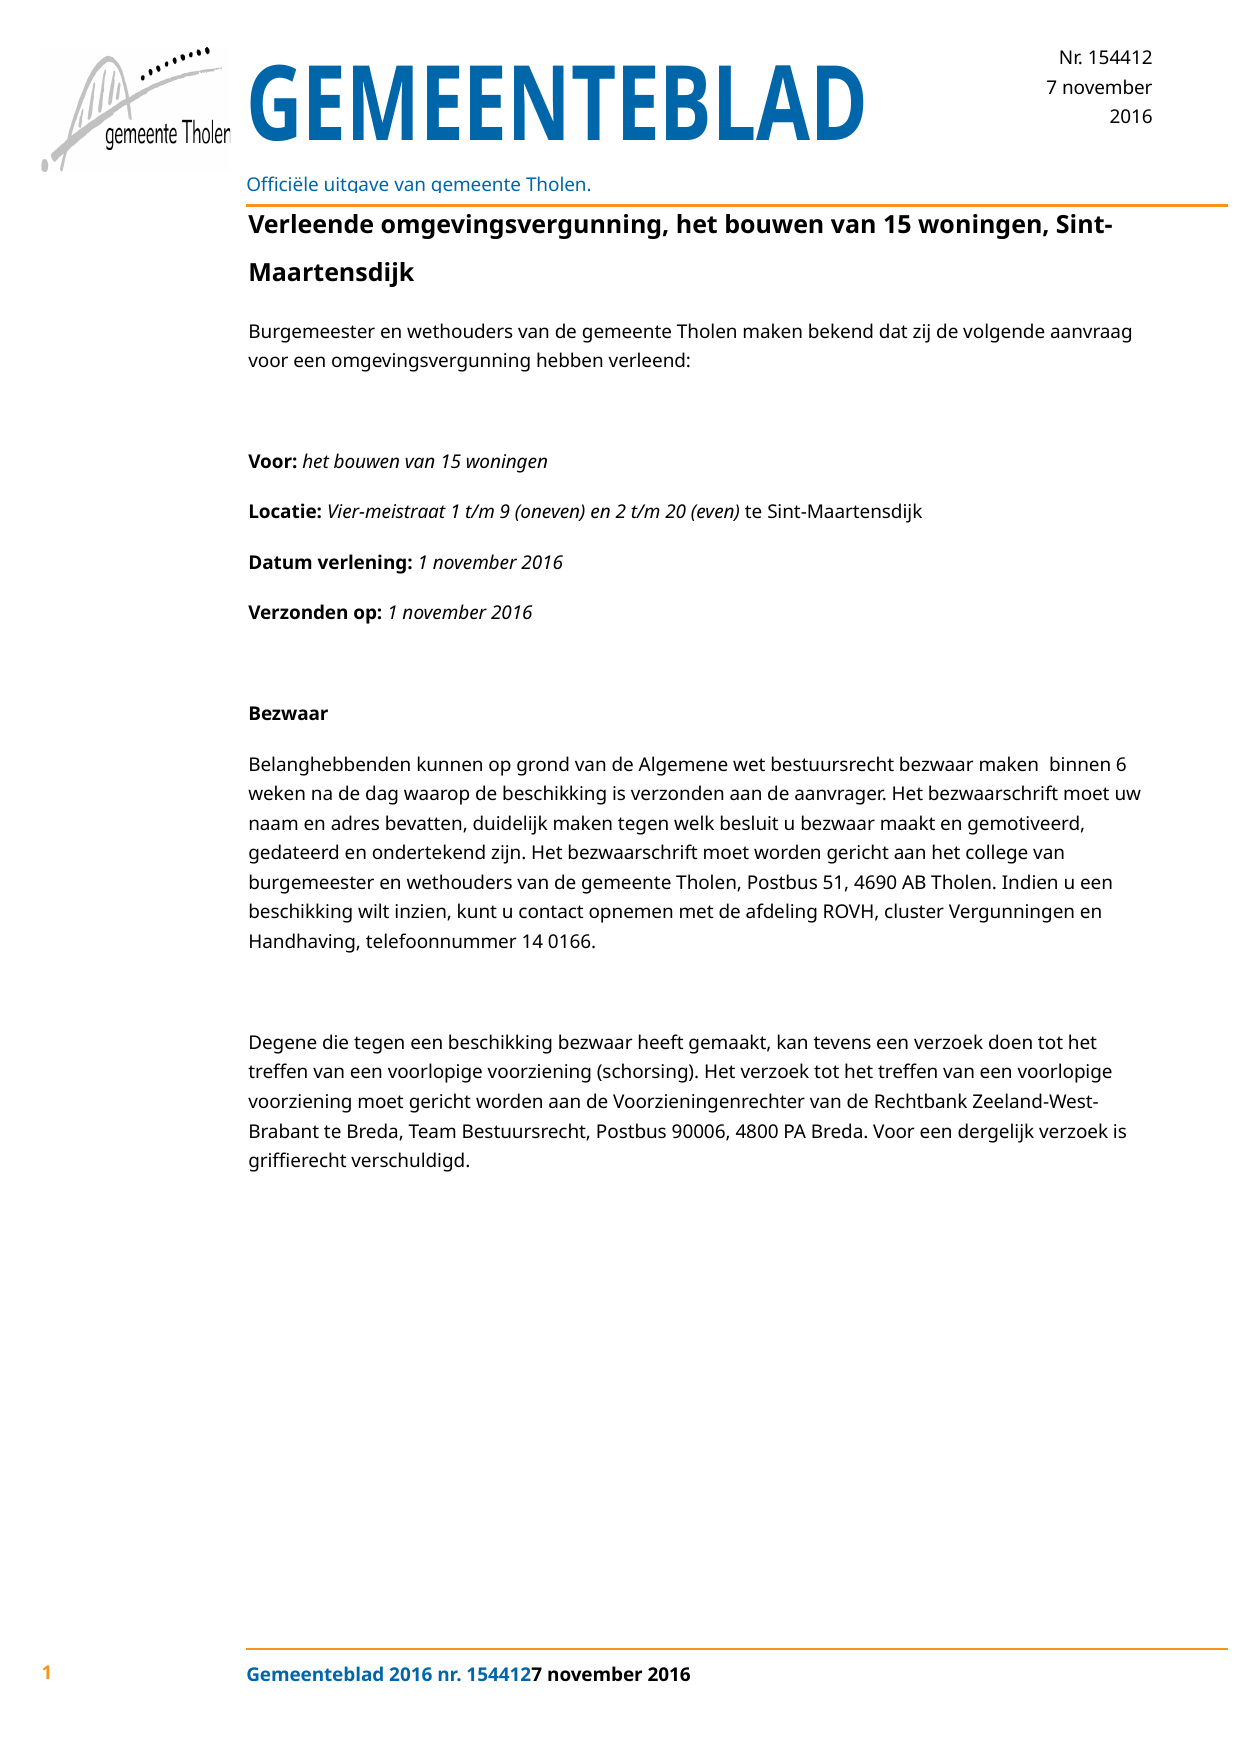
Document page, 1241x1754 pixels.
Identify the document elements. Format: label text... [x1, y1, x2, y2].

text Datum verlening: 1 november 2016 [248, 549, 1152, 575]
text Bezwaar [248, 700, 1152, 726]
text Verzonden op: 1 november 2016 [248, 599, 1152, 625]
text Belanghebbenden kunnen op grond van de Algemene wet bestuursrecht bezwaar maken binnen 6 weken na de dag waarop de beschikking is verzonden aan de aanvrager. Het bezwaarschrift moet uw naam en adres bevatten, duidelijk maken tegen welk besluit u bezwaar maakt en gemotiveerd, gedateerd en ondertekend zijn. Het bezwaarschrift moet worden gericht aan het college van burgemeester en wethouders van de gemeente Tholen, Postbus 51, 4690 AB Tholen. Indien u een beschikking wilt inzien, kunt u contact opnemen met de afdeling ROVH, cluster Vergunningen en Handhaving, telefoonnummer 14 0166. [248, 751, 1152, 954]
text Locatie: Vier-meistraat 1 t/m 9 (oneven) en 2 t/m 20 (even) te Sint-Maartensdijk [248, 499, 1152, 524]
text Voor: het bouwen van 15 woningen [248, 448, 1152, 474]
text Verleende omgevingsvergunning, het bouwen van 15 woningen, Sint-Maartensdijk [248, 207, 1152, 288]
text Degene die tegen een beschikking bezwaar heeft gemaakt, kan tevens een verzoek doen tot het treffen van een voorlopige voorziening (schorsing). Het verzoek tot het treffen van een voorlopige voorziening moet gericht worden aan de Voorzieningenrechter van de Rechtbank Zeeland-West-Brabant te Breda, Team Bestuursrecht, Postbus 90006, 4800 PA Breda. Voor een dergelijk verzoek is griffierecht verschuldigd. [248, 1029, 1152, 1173]
picture [41, 47, 231, 172]
text Burgemeester en wethouders van de gemeente Tholen maken bekend dat zij de volgende aanvraag voor een omgevingsvergunning hebben verleend: [248, 318, 1152, 373]
